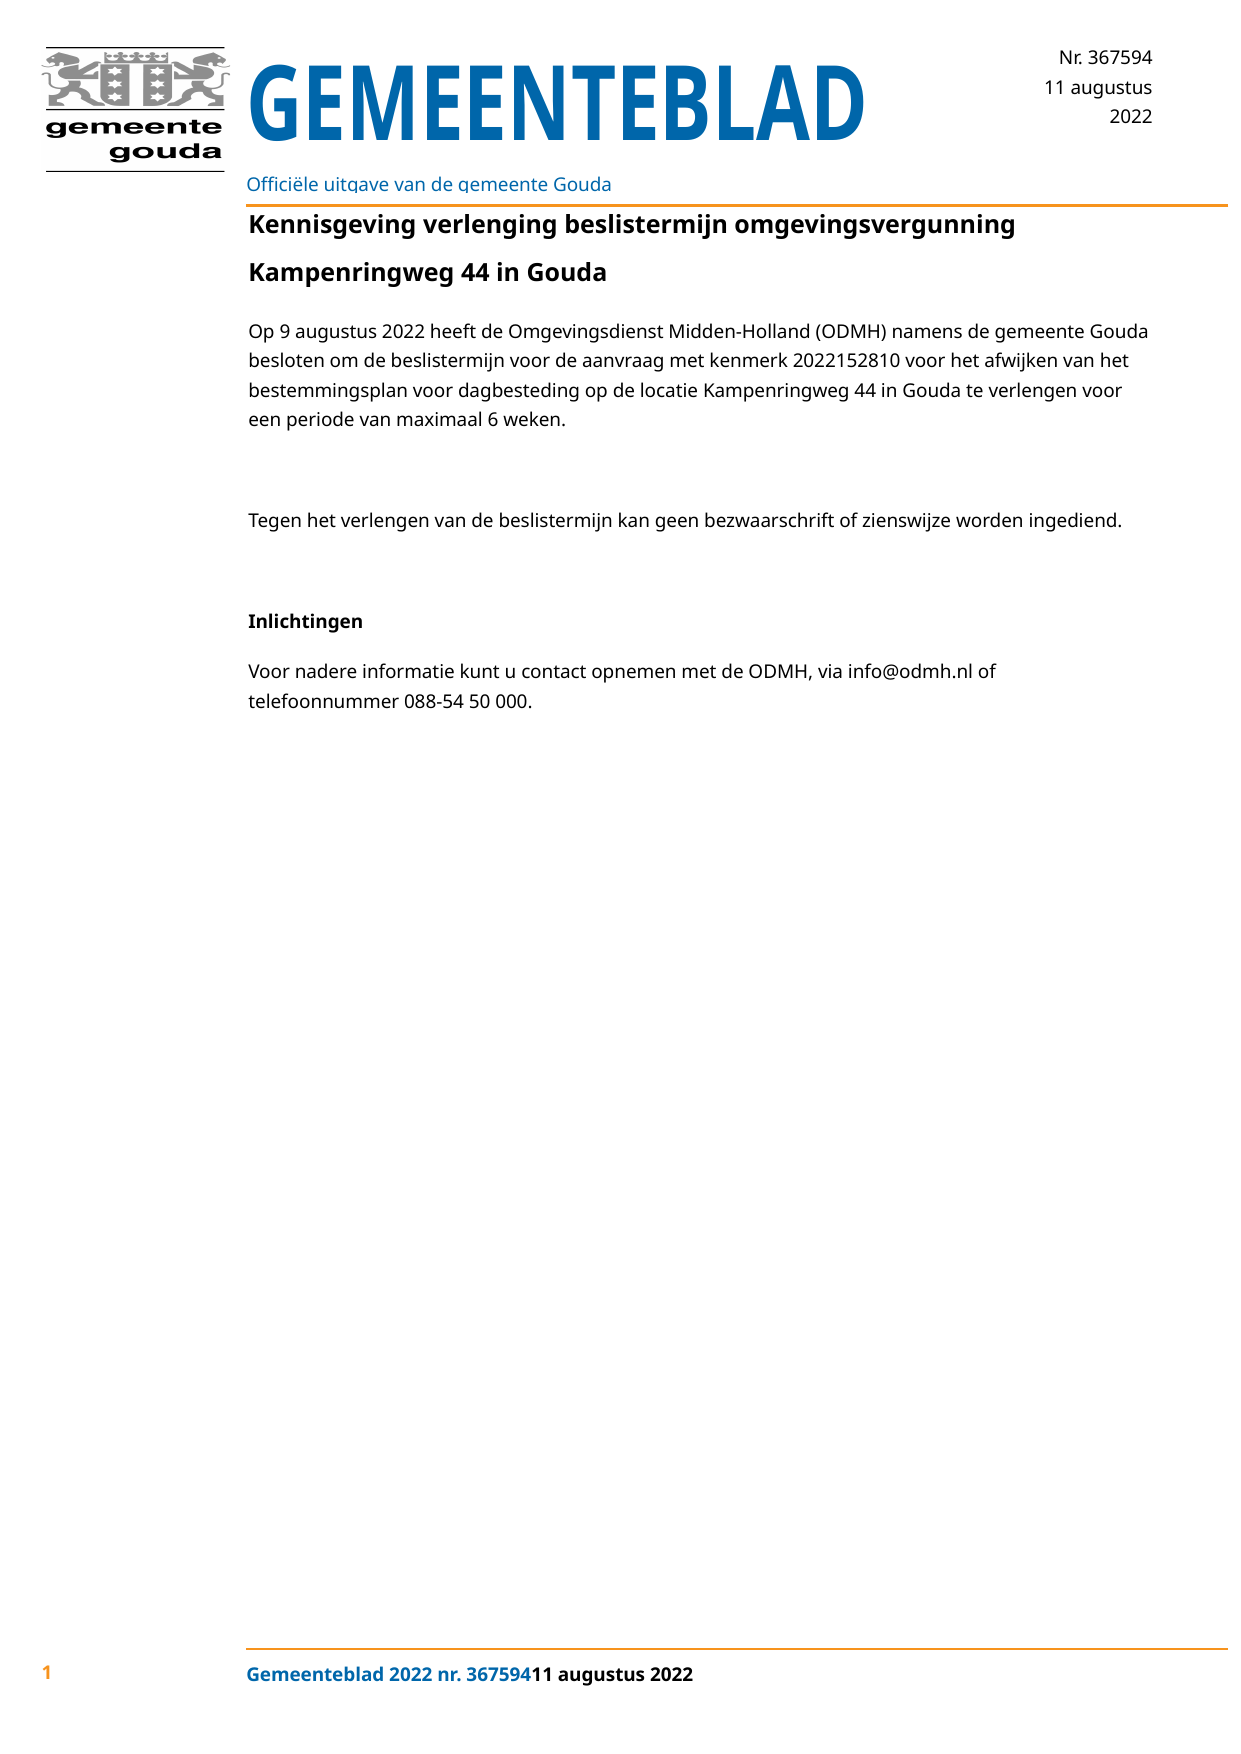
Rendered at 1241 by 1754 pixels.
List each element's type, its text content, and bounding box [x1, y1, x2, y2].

text Voor nadere informatie kunt u contact opnemen met de ODMH, via info@odmh.nl of telefoonnummer 088-54 50 000. [248, 659, 1152, 714]
text Kennisgeving verlenging beslistermijn omgevingsvergunning Kampenringweg 44 in Gouda [248, 207, 1152, 288]
text Inlichtingen [248, 608, 1152, 634]
picture [41, 47, 231, 172]
text Tegen het verlengen van de beslistermijn kan geen bezwaarschrift of zienswijze worden ingediend. [248, 507, 1152, 533]
text Op 9 augustus 2022 heeft de Omgevingsdienst Midden-Holland (ODMH) namens de gemeente Gouda besloten om de beslistermijn voor de aanvraag met kenmerk 2022152810 voor het afwijken van het bestemmingsplan voor dagbesteding op de locatie Kampenringweg 44 in Gouda te verlengen voor een periode van maximaal 6 weken. [248, 318, 1152, 432]
